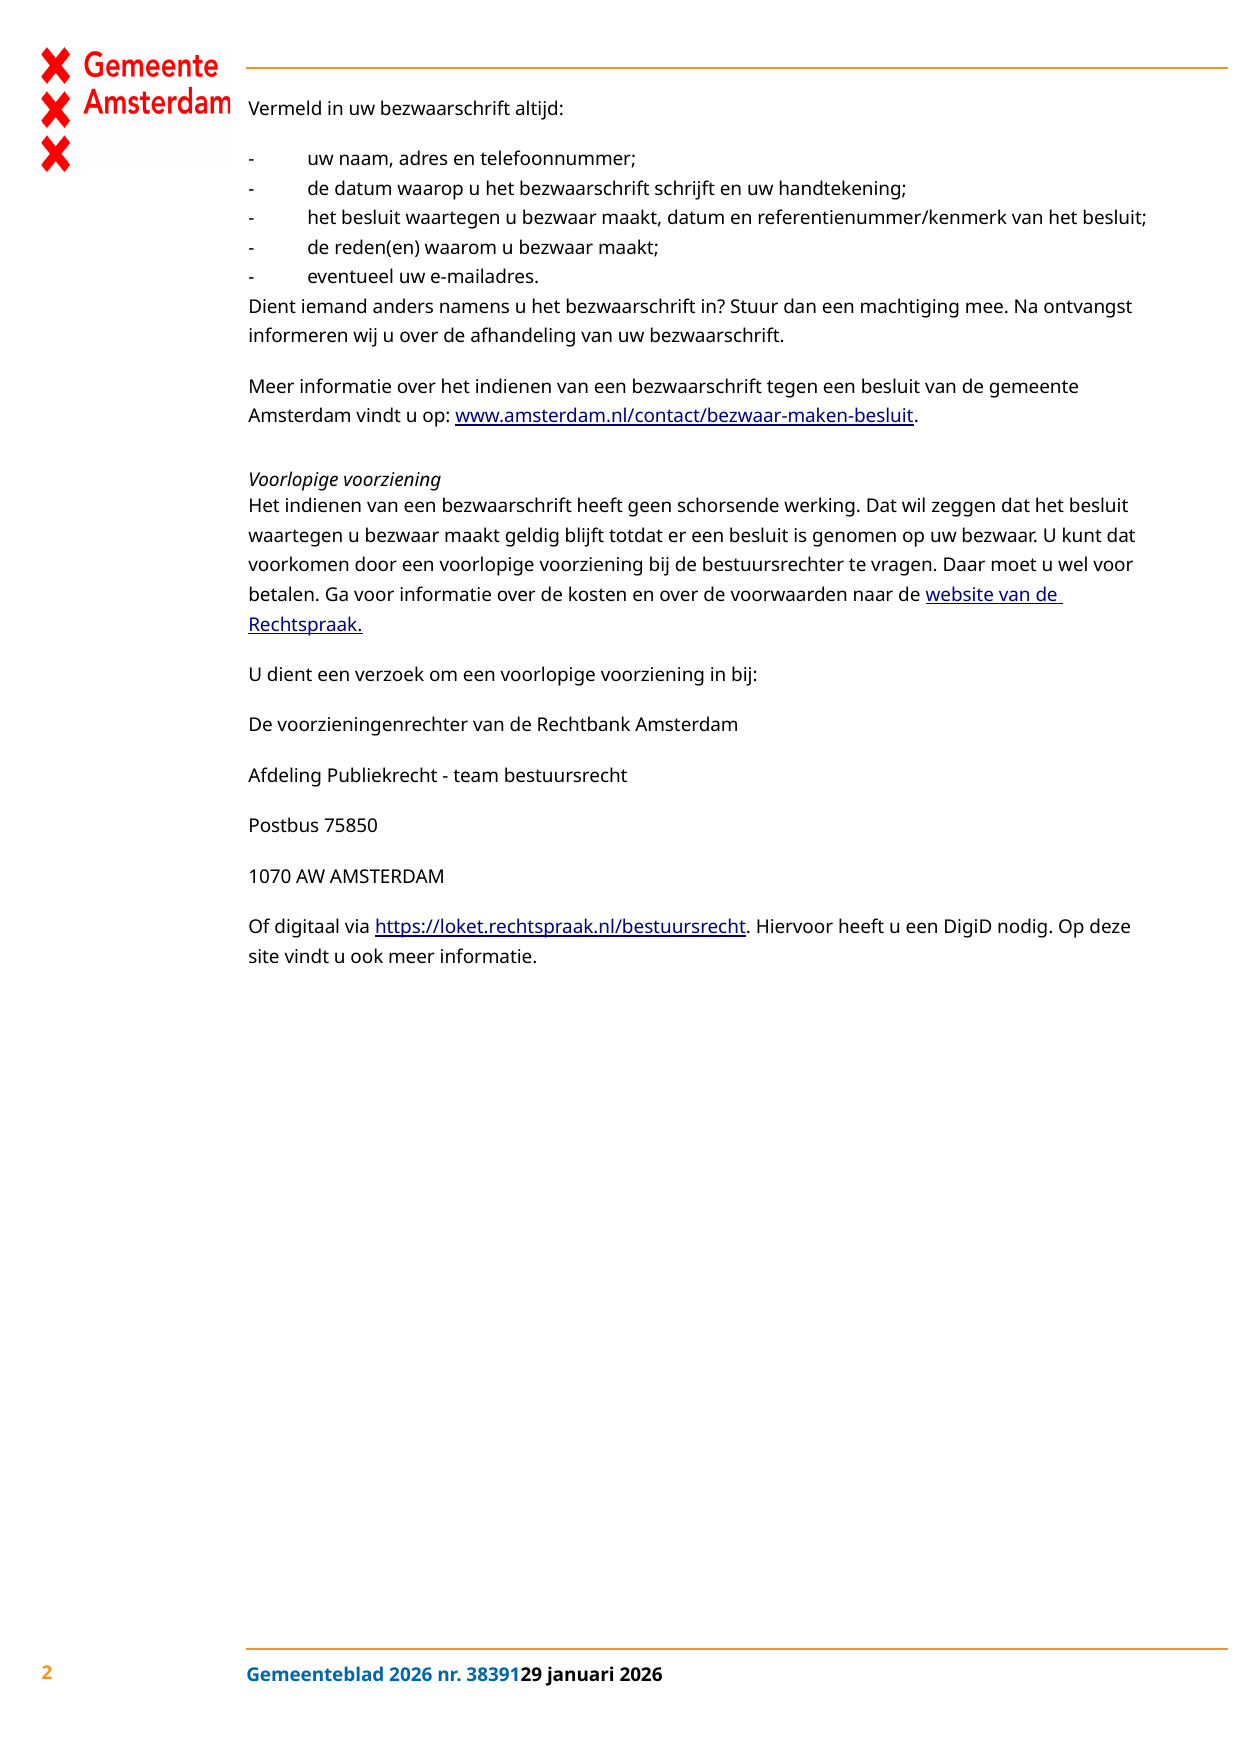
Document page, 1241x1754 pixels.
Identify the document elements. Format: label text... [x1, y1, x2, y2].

text Het indienen van een bezwaarschrift heeft geen schorsende werking. Dat wil zeggen dat het besluit waartegen u bezwaar maakt geldig blijft totdat er een besluit is genomen op uw bezwaar. U kunt dat voorkomen door een voorlopige voorziening bij de bestuursrechter te vragen. Daar moet u wel voor betalen. Ga voor informatie over de kosten en over de voorwaarden naar de website van de Rechtspraak. [248, 492, 1152, 636]
text De voorzieningenrechter van de Rechtbank Amsterdam [248, 712, 1152, 737]
text Postbus 75850 [248, 812, 1152, 838]
text 1070 AW AMSTERDAM [248, 863, 1152, 888]
text Meer informatie over het indienen van een bezwaarschrift tegen een besluit van de gemeente Amsterdam vindt u op: www.amsterdam.nl/contact/bezwaar-maken-besluit. [248, 373, 1152, 428]
text Voorlopige voorziening [248, 467, 1152, 492]
list de reden(en) waarom u bezwaar maakt; [248, 234, 1152, 260]
picture [41, 47, 231, 172]
list uw naam, adres en telefoonnummer; [248, 145, 1152, 171]
text Vermeld in uw bezwaarschrift altijd: [248, 95, 1152, 121]
list de datum waarop u het bezwaarschrift schrijft en uw handtekening; [248, 175, 1152, 201]
text Dient iemand anders namens u het bezwaarschrift in? Stuur dan een machtiging mee. Na ontvangst informeren wij u over de afhandeling van uw bezwaarschrift. [248, 293, 1152, 348]
text U dient een verzoek om een voorlopige voorziening in bij: [248, 661, 1152, 687]
text Afdeling Publiekrecht - team bestuursrecht [248, 762, 1152, 788]
text Of digitaal via https://loket.rechtspraak.nl/bestuursrecht. Hiervoor heeft u een DigiD nodig. Op deze site vindt u ook meer informatie. [248, 913, 1152, 968]
list eventueel uw e-mailadres. [248, 263, 1152, 289]
list het besluit waartegen u bezwaar maakt, datum en referentienummer/kenmerk van het besluit; [248, 204, 1152, 230]
